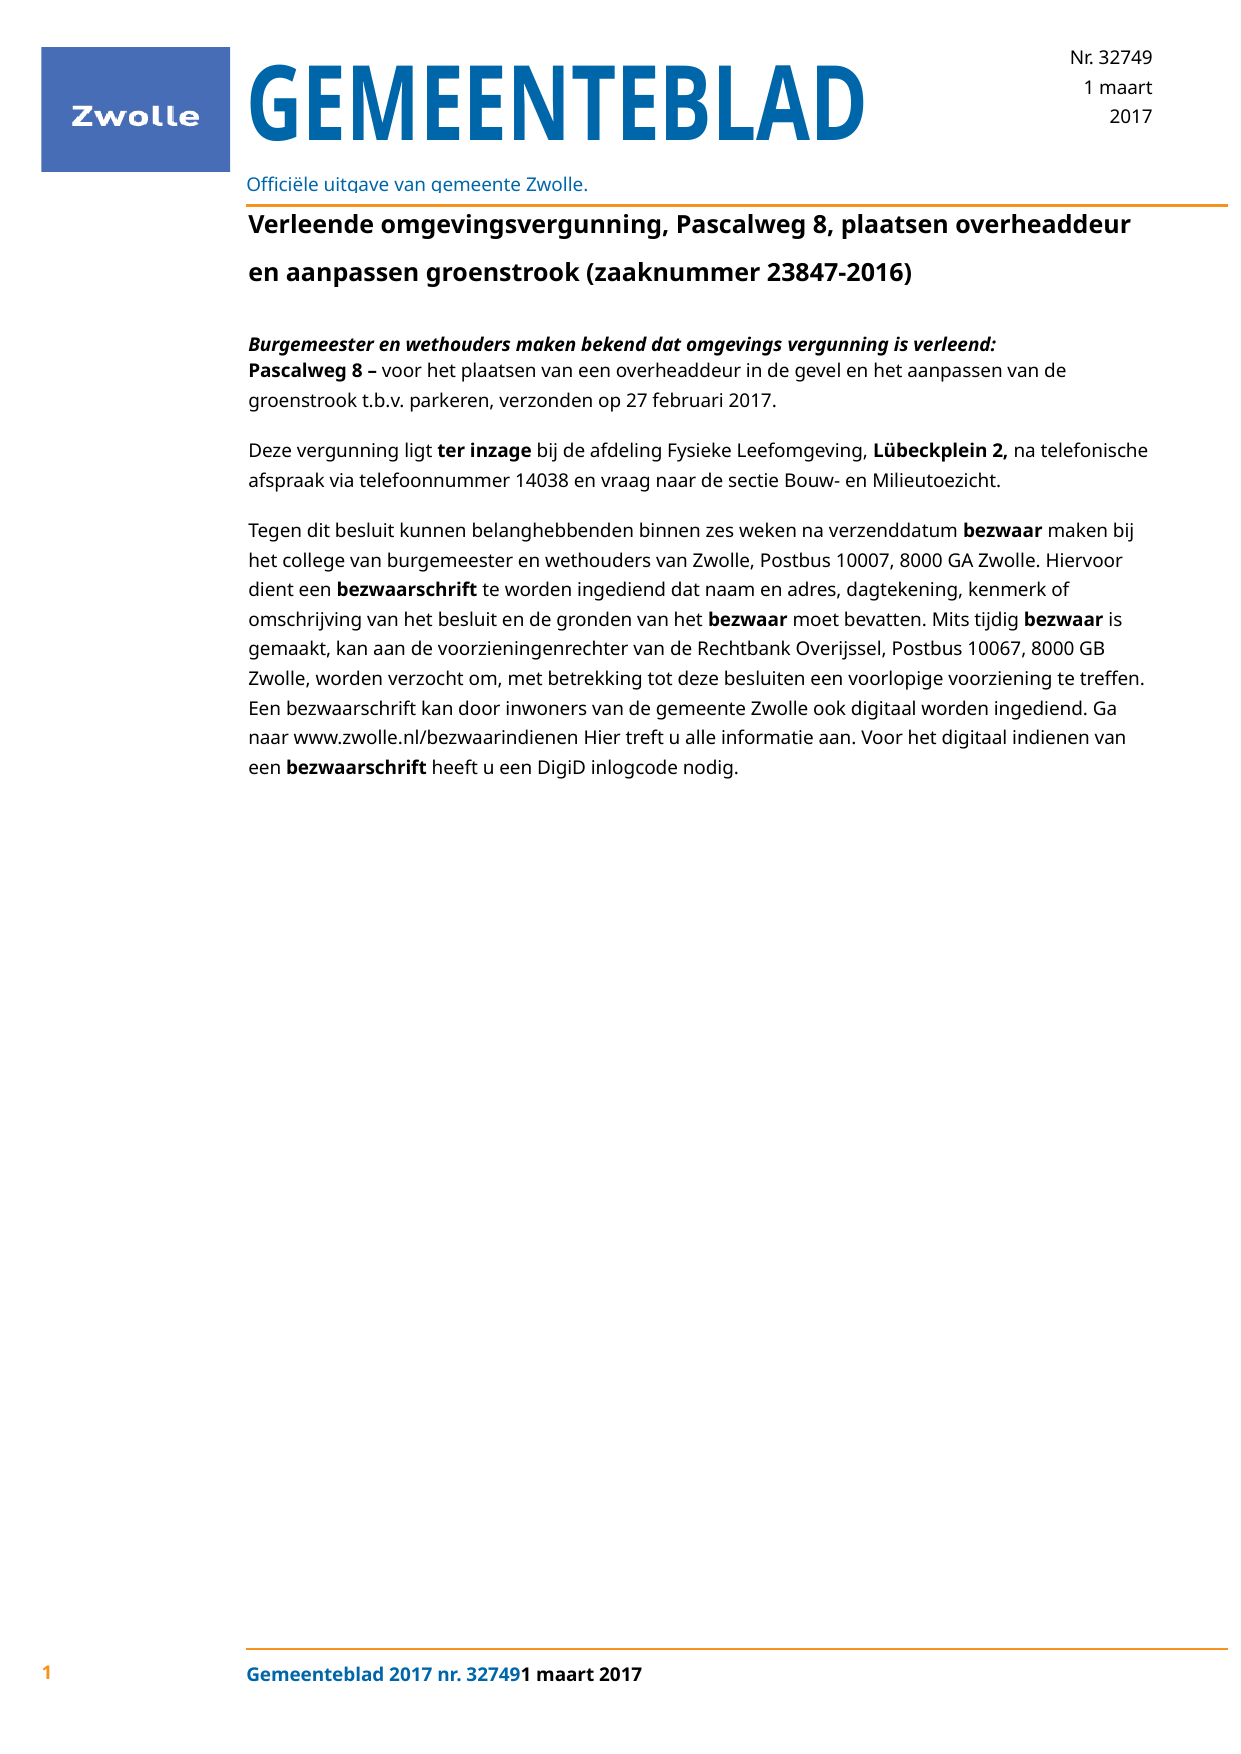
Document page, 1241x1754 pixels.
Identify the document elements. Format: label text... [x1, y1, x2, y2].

text Pascalweg 8 – voor het plaatsen van een overheaddeur in de gevel en het aanpassen van de groenstrook t.b.v. parkeren, verzonden op 27 februari 2017. [248, 357, 1152, 412]
text Deze vergunning ligt ter inzage bij de afdeling Fysieke Leefomgeving, Lübeckplein 2, na telefonische afspraak via telefoonnummer 14038 en vraag naar de sectie Bouw- en Milieutoezicht. [248, 437, 1152, 492]
text Tegen dit besluit kunnen belanghebbenden binnen zes weken na verzenddatum bezwaar maken bij het college van burgemeester en wethouders van Zwolle, Postbus 10007, 8000 GA Zwolle. Hiervoor dient een bezwaarschrift te worden ingediend dat naam en adres, dagtekening, kenmerk of omschrijving van het besluit en de gronden van het bezwaar moet bevatten. Mits tijdig bezwaar is gemaakt, kan aan de voorzieningenrechter van de Rechtbank Overijssel, Postbus 10067, 8000 GB Zwolle, worden verzocht om, met betrekking tot deze besluiten een voorlopige voorziening te treffen. Een bezwaarschrift kan door inwoners van de gemeente Zwolle ook digitaal worden ingediend. Ga naar www.zwolle.nl/bezwaarindienen Hier treft u alle informatie aan. Voor het digitaal indienen van een bezwaarschrift heeft u een DigiD inlogcode nodig. [248, 517, 1152, 779]
picture [41, 47, 231, 172]
text Burgemeester en wethouders maken bekend dat omgevings vergunning is verleend: [248, 331, 1152, 357]
text Verleende omgevingsvergunning, Pascalweg 8, plaatsen overheaddeur en aanpassen groenstrook (zaaknummer 23847-2016) [248, 207, 1152, 288]
